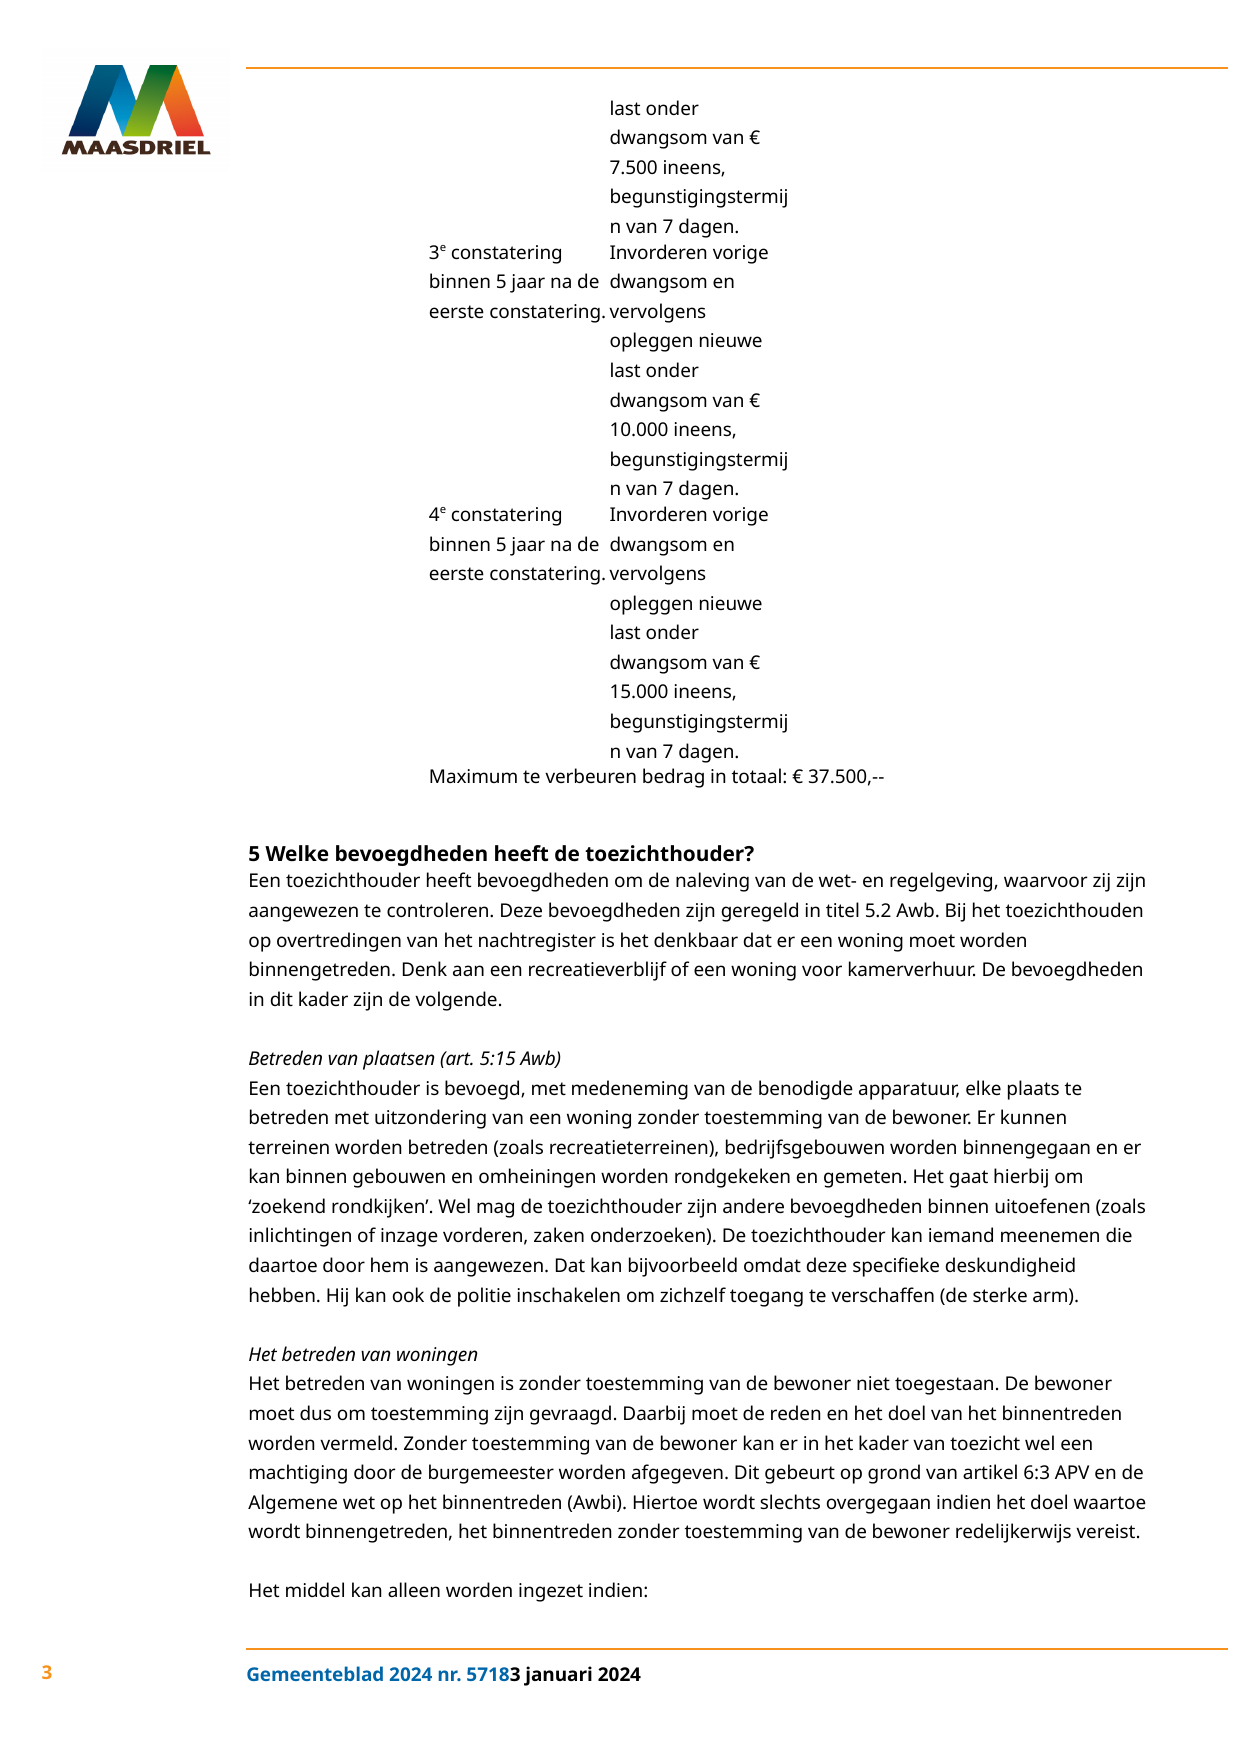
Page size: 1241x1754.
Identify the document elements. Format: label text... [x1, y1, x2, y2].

table_cell [971, 265, 1152, 501]
table_cell Invorderen vorige dwangsom en vervolgens opleggen nieuwe last onder dwangsom van € 15.000 ineens, begunstigingstermijn van 7 dagen. [609, 501, 790, 764]
text Een toezichthouder is bevoegd, met medeneming van de benodigde apparatuur, elke plaats te betreden met uitzondering van een woning zonder toestemming van de bewoner. Er kunnen terreinen worden betreden (zoals recreatieterreinen), bedrijfsgebouwen worden binnengegaan en er kan binnen gebouwen en omheiningen worden rondgekeken en gemeten. Het gaat hierbij om ‘zoekend rondkijken’. Wel mag de toezichthouder zijn andere bevoegdheden binnen uitoefenen (zoals inlichtingen of inzage vorderen, zaken onderzoeken). De toezichthouder kan iemand meenemen die daartoe door hem is aangewezen. Dat kan bijvoorbeeld omdat deze specifieke deskundigheid hebben. Hij kan ook de politie inschakelen om zichzelf toegang te verschaffen (de sterke arm). [248, 1075, 1152, 1307]
table_cell last onder dwangsom van € 7.500 ineens, begunstigingstermijn van 7 dagen. [609, 95, 790, 239]
text Een toezichthouder heeft bevoegdheden om de naleving van de wet- en regelgeving, waarvoor zij zijn aangewezen te controleren. Deze bevoegdheden zijn geregeld in titel 5.2 Awb. Bij het toezichthouden op overtredingen van het nachtregister is het denkbaar dat er een woning moet worden binnengetreden. Denk aan een recreatieverblijf of een woning voor kamerverhuur. De bevoegdheden in dit kader zijn de volgende. [248, 868, 1152, 1012]
text Betreden van plaatsen (art. 5:15 Awb) [248, 1045, 1152, 1071]
text Het betreden van woningen [248, 1341, 1152, 1367]
table_cell Invorderen vorige dwangsom en vervolgens opleggen nieuwe last onder dwangsom van € 10.000 ineens, begunstigingstermijn van 7 dagen. [609, 239, 790, 501]
table_cell [971, 789, 1152, 815]
table_cell [971, 764, 1152, 789]
picture [41, 47, 231, 172]
table_cell [971, 501, 1152, 527]
table_cell [429, 95, 609, 239]
table_cell [790, 95, 971, 764]
table_cell [971, 239, 1152, 264]
text Het betreden van woningen is zonder toestemming van de bewoner niet toegestaan. De bewoner moet dus om toestemming zijn gevraagd. Daarbij moet de reden en het doel van het binnentreden worden vermeld. Zonder toestemming van de bewoner kan er in het kader van toezicht wel een machtiging door de burgemeester worden afgegeven. Dit gebeurt op grond van artikel 6:3 APV en de Algemene wet op het binnentreden (Awbi). Hiertoe wordt slechts overgegaan indien het doel waartoe wordt binnengetreden, het binnentreden zonder toestemming van de bewoner redelijkerwijs vereist. [248, 1371, 1152, 1544]
table_cell [971, 95, 1152, 239]
table_cell [971, 527, 1152, 764]
text 5 Welke bevoegdheden heeft de toezichthouder? [248, 839, 1152, 868]
table_cell [248, 95, 429, 815]
table_cell Maximum te verbeuren bedrag in totaal: € 37.500,-- [429, 764, 971, 815]
text Het middel kan alleen worden ingezet indien: [248, 1578, 1152, 1603]
table_cell 4e constatering binnen 5 jaar na de eerste constatering. [429, 501, 609, 764]
table_cell 3e constatering binnen 5 jaar na de eerste constatering. [429, 239, 609, 501]
